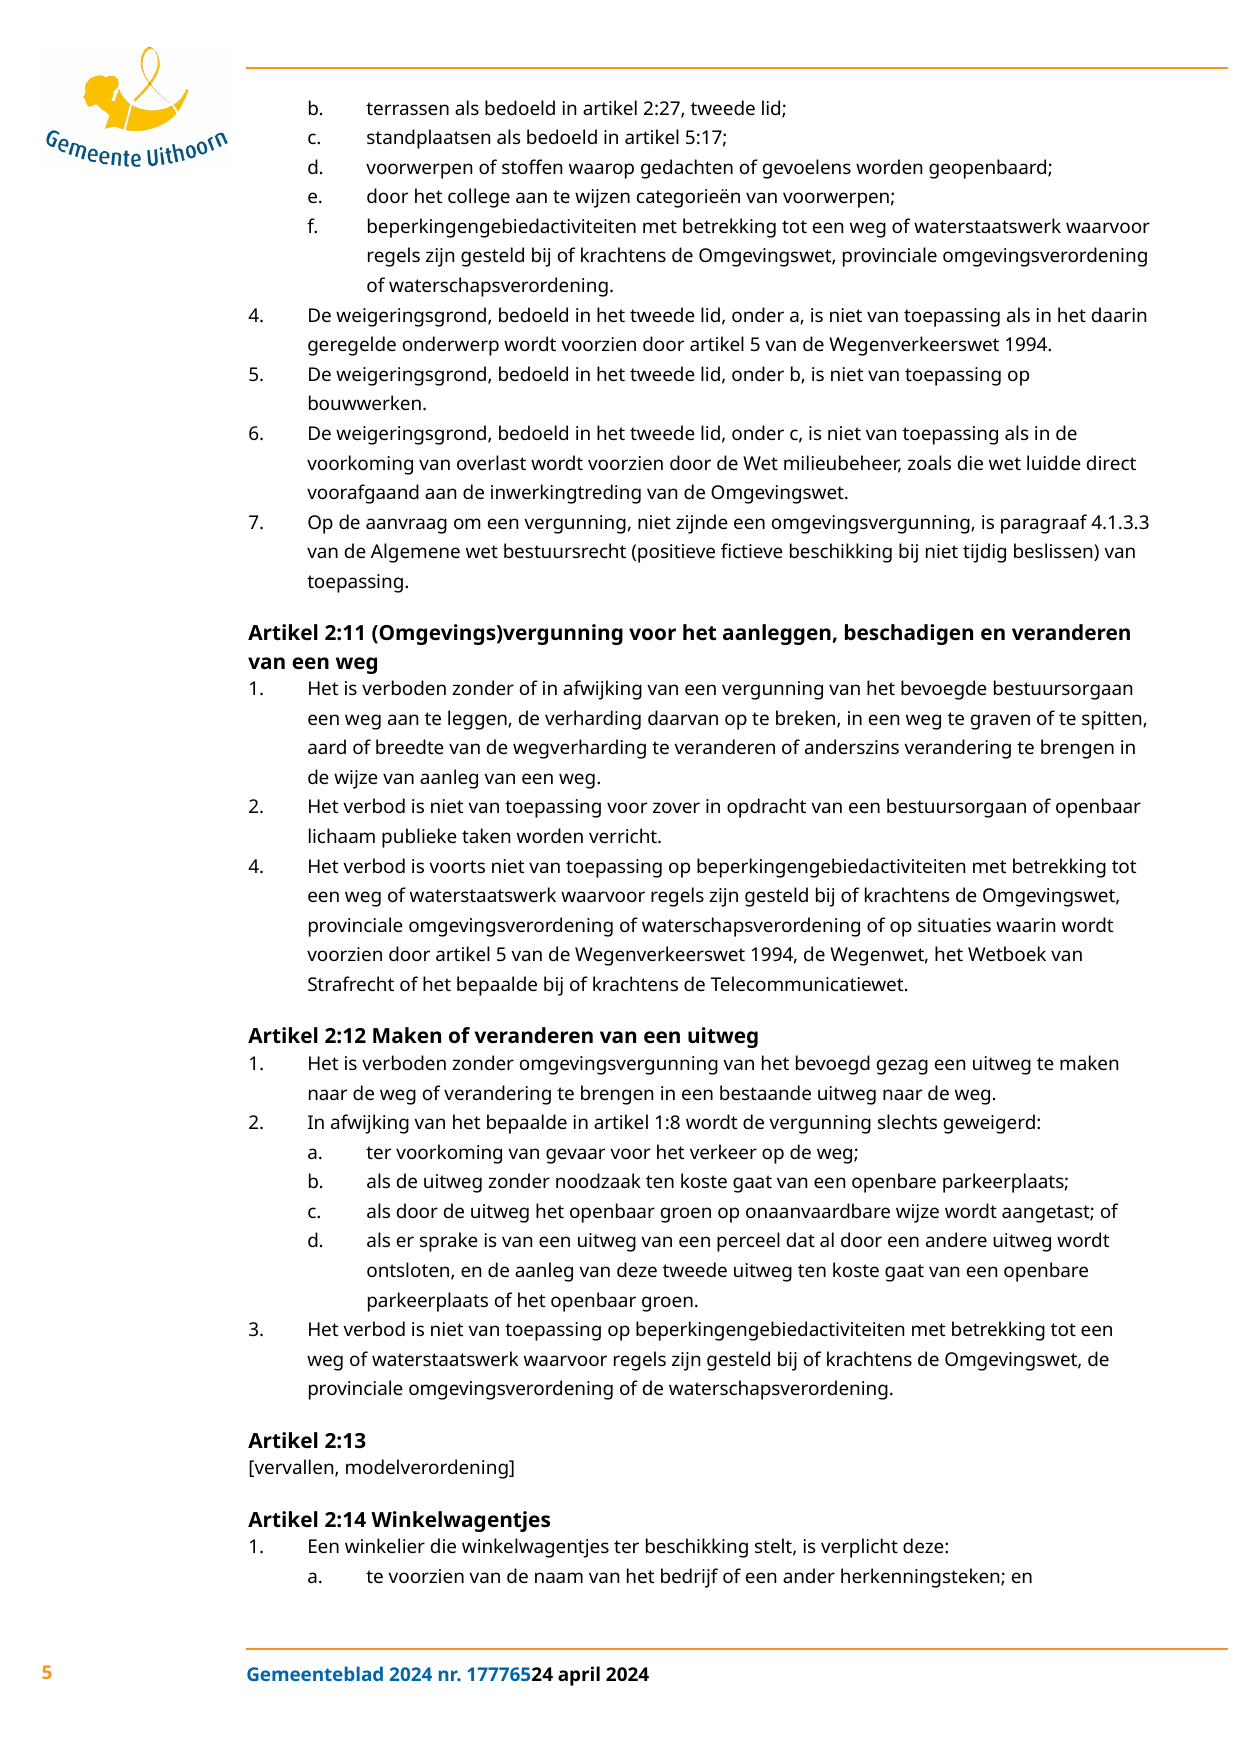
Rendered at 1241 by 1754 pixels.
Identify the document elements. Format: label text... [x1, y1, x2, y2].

list Een winkelier die winkelwagentjes ter beschikking stelt, is verplicht deze: [248, 1533, 1152, 1559]
list ter voorkoming van gevaar voor het verkeer op de weg; [307, 1139, 1152, 1164]
list door het college aan te wijzen categorieën van voorwerpen; [307, 183, 1152, 209]
list Het verbod is voorts niet van toepassing op beperkingengebiedactiviteiten met betrekking tot een weg of waterstaatswerk waarvoor regels zijn gesteld bij of krachtens de Omgevingswet, provinciale omgevingsverordening of waterschapsverordening of op situaties waarin wordt voorzien door artikel 5 van de Wegenverkeerswet 1994, de Wegenwet, het Wetboek van Strafrecht of het bepaalde bij of krachtens de Telecommunicatiewet. [248, 853, 1152, 997]
list Het verbod is niet van toepassing op beperkingengebiedactiviteiten met betrekking tot een weg of waterstaatswerk waarvoor regels zijn gesteld bij of krachtens de Omgevingswet, de provinciale omgevingsverordening of de waterschapsverordening. [248, 1316, 1152, 1401]
list De weigeringsgrond, bedoeld in het tweede lid, onder a, is niet van toepassing als in het daarin geregelde onderwerp wordt voorzien door artikel 5 van de Wegenverkeerswet 1994. [248, 302, 1152, 357]
list Het is verboden zonder of in afwijking van een vergunning van het bevoegde bestuursorgaan een weg aan te leggen, de verharding daarvan op te breken, in een weg te graven of te spitten, aard of breedte van de wegverharding te veranderen of anderszins verandering te brengen in de wijze van aanleg van een weg. [248, 675, 1152, 790]
text Artikel 2:12 Maken of veranderen van een uitweg [248, 1022, 1152, 1050]
list Op de aanvraag om een vergunning, niet zijnde een omgevingsvergunning, is paragraaf 4.1.3.3 van de Algemene wet bestuursrecht (positieve fictieve beschikking bij niet tijdig beslissen) van toepassing. [248, 509, 1152, 594]
list als er sprake is van een uitweg van een perceel dat al door een andere uitweg wordt ontsloten, en de aanleg van deze tweede uitweg ten koste gaat van een openbare parkeerplaats of het openbaar groen. [307, 1228, 1152, 1312]
text Artikel 2:13 [248, 1426, 1152, 1454]
list Het verbod is niet van toepassing voor zover in opdracht van een bestuursorgaan of openbaar lichaam publieke taken worden verricht. [248, 794, 1152, 849]
list Het is verboden zonder omgevingsvergunning van het bevoegd gezag een uitweg te maken naar de weg of verandering te brengen in een bestaande uitweg naar de weg. [248, 1050, 1152, 1105]
picture [41, 47, 231, 172]
list als de uitweg zonder noodzaak ten koste gaat van een openbare parkeerplaats; [307, 1168, 1152, 1194]
text Artikel 2:14 Winkelwagentjes [248, 1505, 1152, 1533]
list beperkingengebiedactiviteiten met betrekking tot een weg of waterstaatswerk waarvoor regels zijn gesteld bij of krachtens de Omgevingswet, provinciale omgevingsverordening of waterschapsverordening. [307, 213, 1152, 298]
list De weigeringsgrond, bedoeld in het tweede lid, onder c, is niet van toepassing als in de voorkoming van overlast wordt voorzien door de Wet milieubeheer, zoals die wet luidde direct voorafgaand aan de inwerkingtreding van de Omgevingswet. [248, 420, 1152, 505]
text Artikel 2:11 (Omgevings)vergunning voor het aanleggen, beschadigen en veranderen van een weg [248, 618, 1152, 675]
text [vervallen, modelverordening] [248, 1454, 1152, 1480]
list In afwijking van het bepaalde in artikel 1:8 wordt de vergunning slechts geweigerd: [248, 1109, 1152, 1135]
list De weigeringsgrond, bedoeld in het tweede lid, onder b, is niet van toepassing op bouwwerken. [248, 361, 1152, 416]
list voorwerpen of stoffen waarop gedachten of gevoelens worden geopenbaard; [307, 154, 1152, 180]
list standplaatsen als bedoeld in artikel 5:17; [307, 124, 1152, 150]
list als door de uitweg het openbaar groen op onaanvaardbare wijze wordt aangetast; of [307, 1198, 1152, 1224]
list te voorzien van de naam van het bedrijf of een ander herkenningsteken; en [307, 1563, 1152, 1588]
list terrassen als bedoeld in artikel 2:27, tweede lid; [307, 95, 1152, 121]
